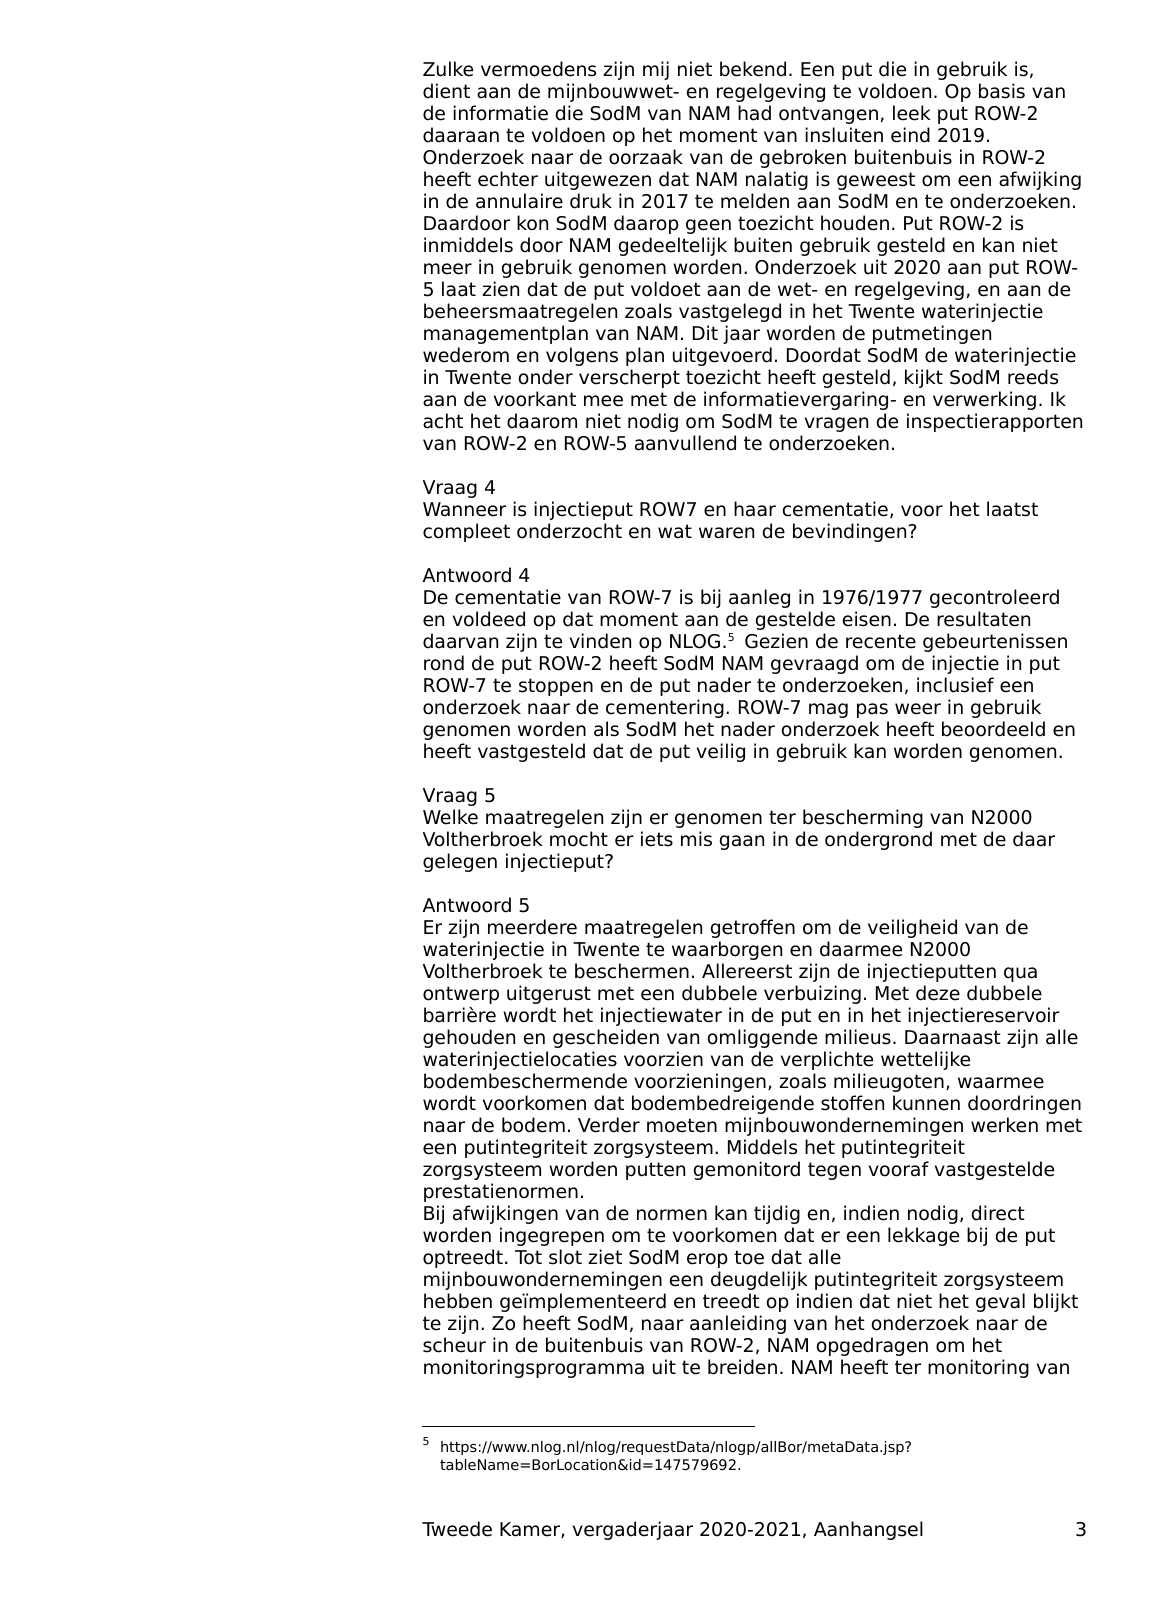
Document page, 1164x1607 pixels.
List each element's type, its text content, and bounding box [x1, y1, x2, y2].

text Antwoord 5 [422, 895, 1087, 917]
text Zulke vermoedens zijn mij niet bekend. Een put die in gebruik is, dient aan de mijnbouwwet- en regelgeving te voldoen. Op basis van de informatie die SodM van NAM had ontvangen, leek put ROW-2 daaraan te voldoen op het moment van insluiten eind 2019. Onderzoek naar de oorzaak van de gebroken buitenbuis in ROW-2 heeft echter uitgewezen dat NAM nalatig is geweest om een afwijking in de annulaire druk in 2017 te melden aan SodM en te onderzoeken. Daardoor kon SodM daarop geen toezicht houden. Put ROW-2 is inmiddels door NAM gedeeltelijk buiten gebruik gesteld en kan niet meer in gebruik genomen worden. Onderzoek uit 2020 aan put ROW-5 laat zien dat de put voldoet aan de wet- en regelgeving, en aan de beheersmaatregelen zoals vastgelegd in het Twente waterinjectie managementplan van NAM. Dit jaar worden de putmetingen wederom en volgens plan uitgevoerd. Doordat SodM de waterinjectie in Twente onder verscherpt toezicht heeft gesteld, kijkt SodM reeds aan de voorkant mee met de informatievergaring- en verwerking. Ik acht het daarom niet nodig om SodM te vragen de inspectierapporten van ROW-2 en ROW-5 aanvullend te onderzoeken. [422, 59, 1087, 455]
text Vraag 5 [422, 785, 1087, 807]
text De cementatie van ROW-7 is bij aanleg in 1976/1977 gecontroleerd en voldeed op dat moment aan de gestelde eisen. De resultaten daarvan zijn te vinden op NLOG. Gezien de recente gebeurtenissen rond de put ROW-2 heeft SodM NAM gevraagd om de injectie in put ROW-7 te stoppen en de put nader te onderzoeken, inclusief een onderzoek naar de cementering. ROW-7 mag pas weer in gebruik genomen worden als SodM het nader onderzoek heeft beoordeeld en heeft vastgesteld dat de put veilig in gebruik kan worden genomen. [422, 587, 1087, 763]
text Vraag 4 [422, 477, 1087, 499]
text Er zijn meerdere maatregelen getroffen om de veiligheid van de waterinjectie in Twente te waarborgen en daarmee N2000 Voltherbroek te beschermen. Allereerst zijn de injectieputten qua ontwerp uitgerust met een dubbele verbuizing. Met deze dubbele barrière wordt het injectiewater in de put en in het injectiereservoir gehouden en gescheiden van omliggende milieus. Daarnaast zijn alle waterinjectielocaties voorzien van de verplichte wettelijke bodembeschermende voorzieningen, zoals milieugoten, waarmee wordt voorkomen dat bodembedreigende stoffen kunnen doordringen naar de bodem. Verder moeten mijnbouwondernemingen werken met een putintegriteit zorgsysteem. Middels het putintegriteit zorgsysteem worden putten gemonitord tegen vooraf vastgestelde prestatienormen. [422, 917, 1087, 1203]
text Wanneer is injectieput ROW7 en haar cementatie, voor het laatst compleet onderzocht en wat waren de bevindingen? [422, 499, 1087, 543]
text https://www.nlog.nl/nlog/requestData/nlogp/allBor/metaData.jsp?tableName=BorLocation&id=147579692. [422, 1435, 1087, 1474]
text Antwoord 4 [422, 565, 1087, 587]
text Bij afwijkingen van de normen kan tijdig en, indien nodig, direct worden ingegrepen om te voorkomen dat er een lekkage bij de put optreedt. Tot slot ziet SodM erop toe dat alle mijnbouwondernemingen een deugdelijk putintegriteit zorgsysteem hebben geïmplementeerd en treedt op indien dat niet het geval blijkt te zijn. Zo heeft SodM, naar aanleiding van het onderzoek naar de scheur in de buitenbuis van ROW-2, NAM opgedragen om het monitoringsprogramma uit te breiden. NAM heeft ter monitoring van [422, 1203, 1087, 1379]
text Welke maatregelen zijn er genomen ter bescherming van N2000 Voltherbroek mocht er iets mis gaan in de ondergrond met de daar gelegen injectieput? [422, 807, 1087, 873]
